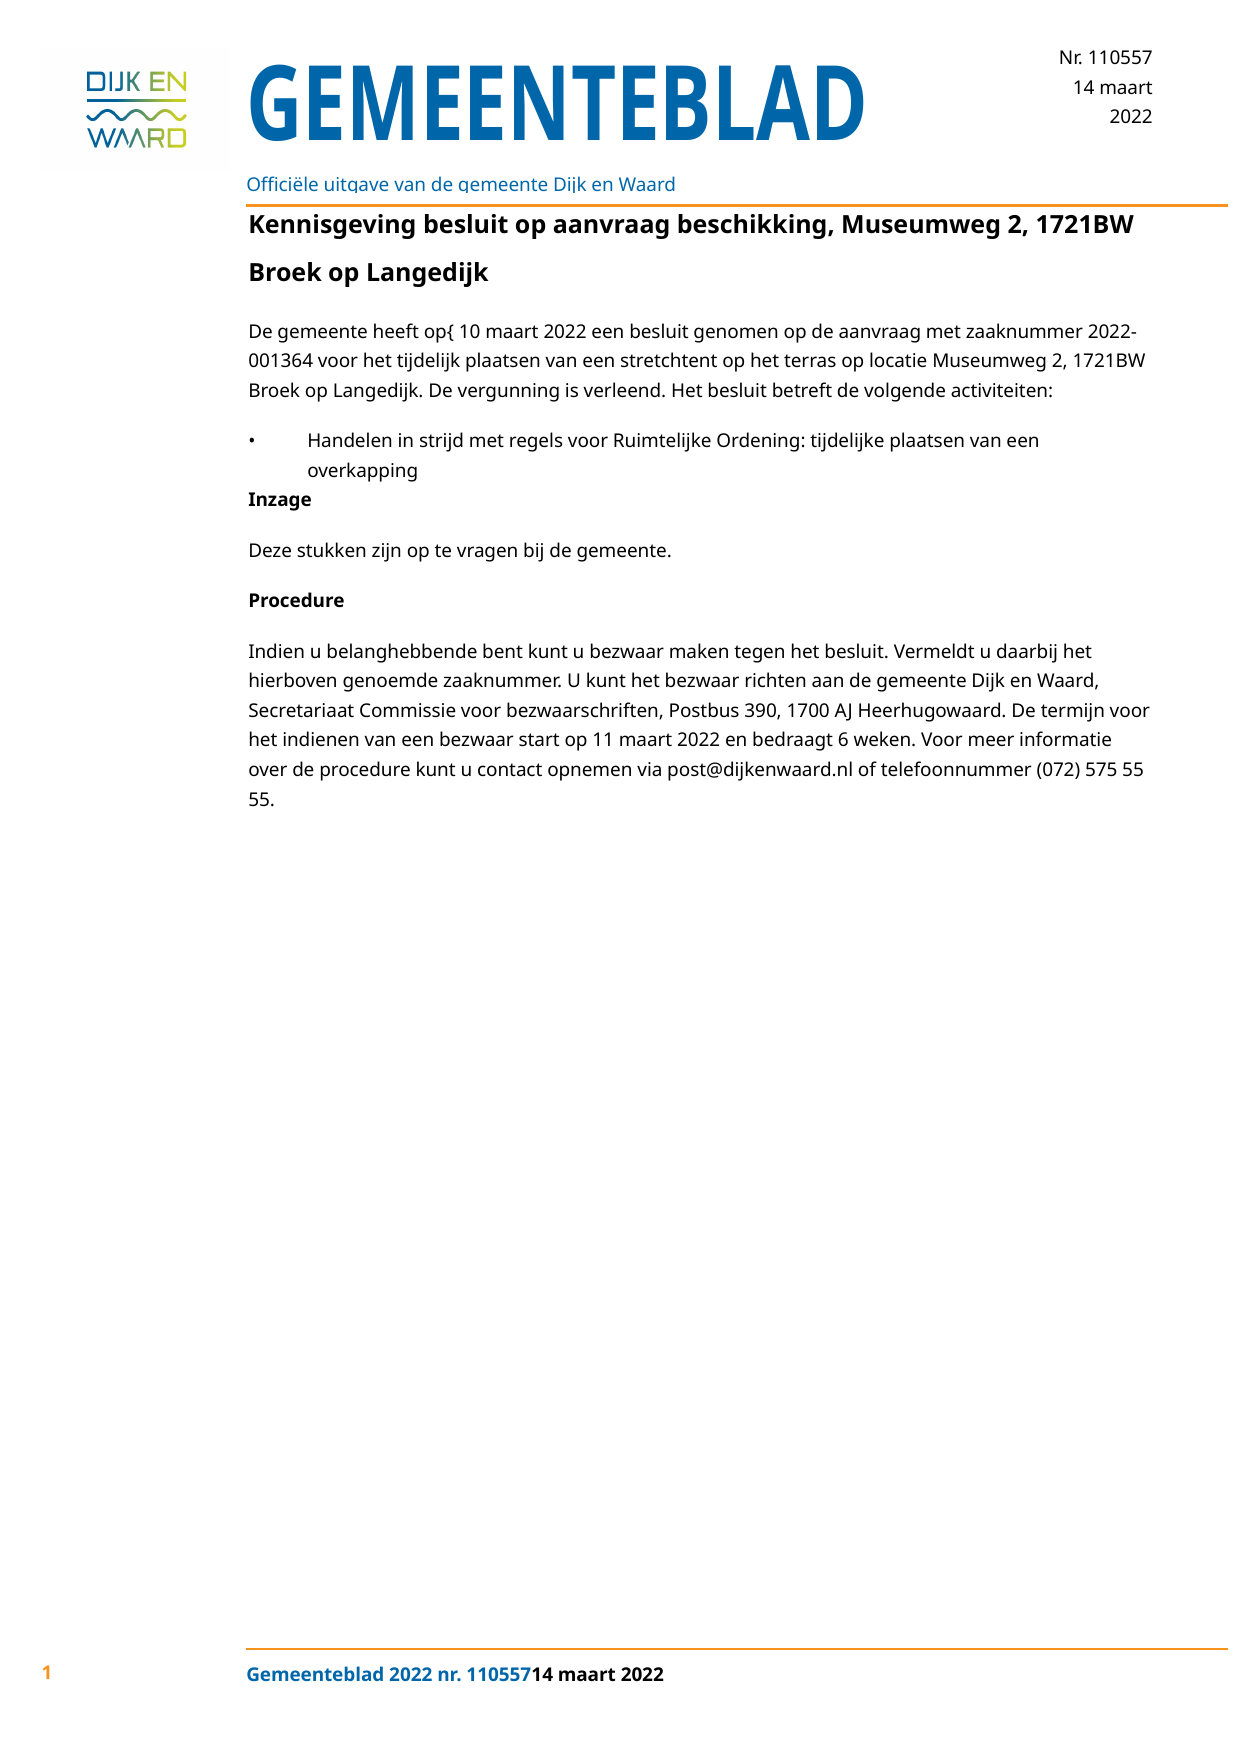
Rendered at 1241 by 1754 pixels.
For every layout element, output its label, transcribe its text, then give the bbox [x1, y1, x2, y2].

text Kennisgeving besluit op aanvraag beschikking, Museumweg 2, 1721BW Broek op Langedijk [248, 207, 1152, 288]
text Procedure [248, 587, 1152, 613]
text Inzage [248, 487, 1152, 512]
list Handelen in strijd met regels voor Ruimtelijke Ordening: tijdelijke plaatsen van een overkapping [248, 427, 1152, 483]
picture [41, 47, 231, 172]
text Deze stukken zijn op te vragen bij de gemeente. [248, 537, 1152, 563]
text Indien u belanghebbende bent kunt u bezwaar maken tegen het besluit. Vermeldt u daarbij het hierboven genoemde zaaknummer. U kunt het bezwaar richten aan de gemeente Dijk en Waard, Secretariaat Commissie voor bezwaarschriften, Postbus 390, 1700 AJ Heerhugowaard. De termijn voor het indienen van een bezwaar start op 11 maart 2022 en bedraagt 6 weken. Voor meer informatie over de procedure kunt u contact opnemen via post@dijkenwaard.nl of telefoonnummer (072) 575 55 55. [248, 638, 1152, 812]
text De gemeente heeft op{ 10 maart 2022 een besluit genomen op de aanvraag met zaaknummer 2022-001364 voor het tijdelijk plaatsen van een stretchtent op het terras op locatie Museumweg 2, 1721BW Broek op Langedijk. De vergunning is verleend. Het besluit betreft de volgende activiteiten: [248, 318, 1152, 403]
